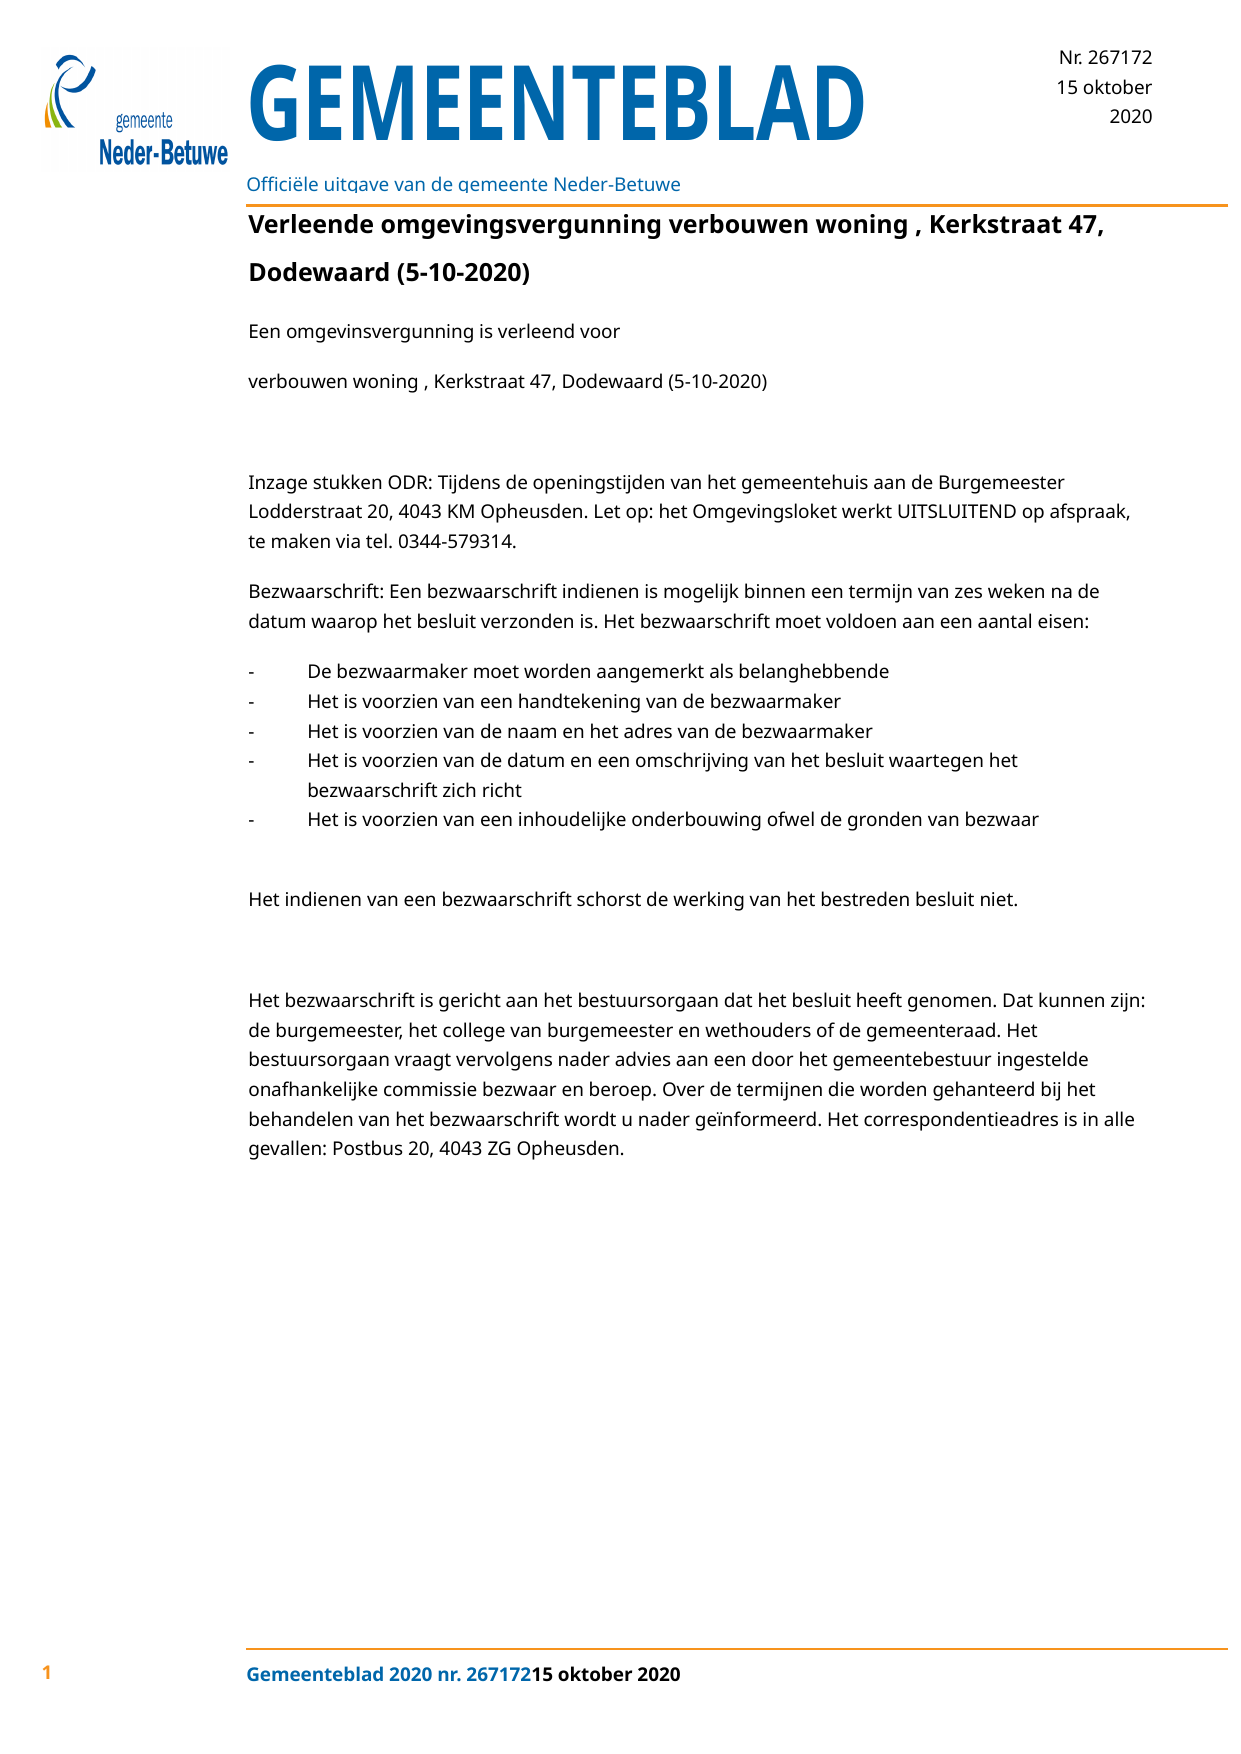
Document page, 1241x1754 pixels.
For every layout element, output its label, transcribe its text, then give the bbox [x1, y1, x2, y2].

list De bezwaarmaker moet worden aangemerkt als belanghebbende [248, 659, 1152, 684]
list Het is voorzien van een inhoudelijke onderbouwing ofwel de gronden van bezwaar [248, 807, 1152, 832]
text Bezwaarschrift: Een bezwaarschrift indienen is mogelijk binnen een termijn van zes weken na de datum waarop het besluit verzonden is. Het bezwaarschrift moet voldoen aan een aantal eisen: [248, 579, 1152, 634]
list Het is voorzien van een handtekening van de bezwaarmaker [248, 688, 1152, 714]
text Inzage stukken ODR: Tijdens de openingstijden van het gemeentehuis aan de Burgemeester Lodderstraat 20, 4043 KM Opheusden. Let op: het Omgevingsloket werkt UITSLUITEND op afspraak, te maken via tel. 0344-579314. [248, 469, 1152, 554]
text Het bezwaarschrift is gericht aan het bestuursorgaan dat het besluit heeft genomen. Dat kunnen zijn: de burgemeester, het college van burgemeester en wethouders of de gemeenteraad. Het bestuursorgaan vraagt vervolgens nader advies aan een door het gemeentebestuur ingestelde onafhankelijke commissie bezwaar en beroep. Over de termijnen die worden gehanteerd bij het behandelen van het bezwaarschrift wordt u nader geïnformeerd. Het correspondentieadres is in alle gevallen: Postbus 20, 4043 ZG Opheusden. [248, 987, 1152, 1161]
text Een omgevinsvergunning is verleend voor [248, 318, 1152, 344]
text verbouwen woning , Kerkstraat 47, Dodewaard (5-10-2020) [248, 368, 1152, 394]
picture [41, 47, 231, 172]
text Het indienen van een bezwaarschrift schorst de werking van het bestreden besluit niet. [248, 887, 1152, 912]
list Het is voorzien van de datum en een omschrijving van het besluit waartegen het bezwaarschrift zich richt [248, 747, 1152, 803]
text Verleende omgevingsvergunning verbouwen woning , Kerkstraat 47, Dodewaard (5-10-2020) [248, 207, 1152, 288]
list Het is voorzien van de naam en het adres van de bezwaarmaker [248, 718, 1152, 744]
